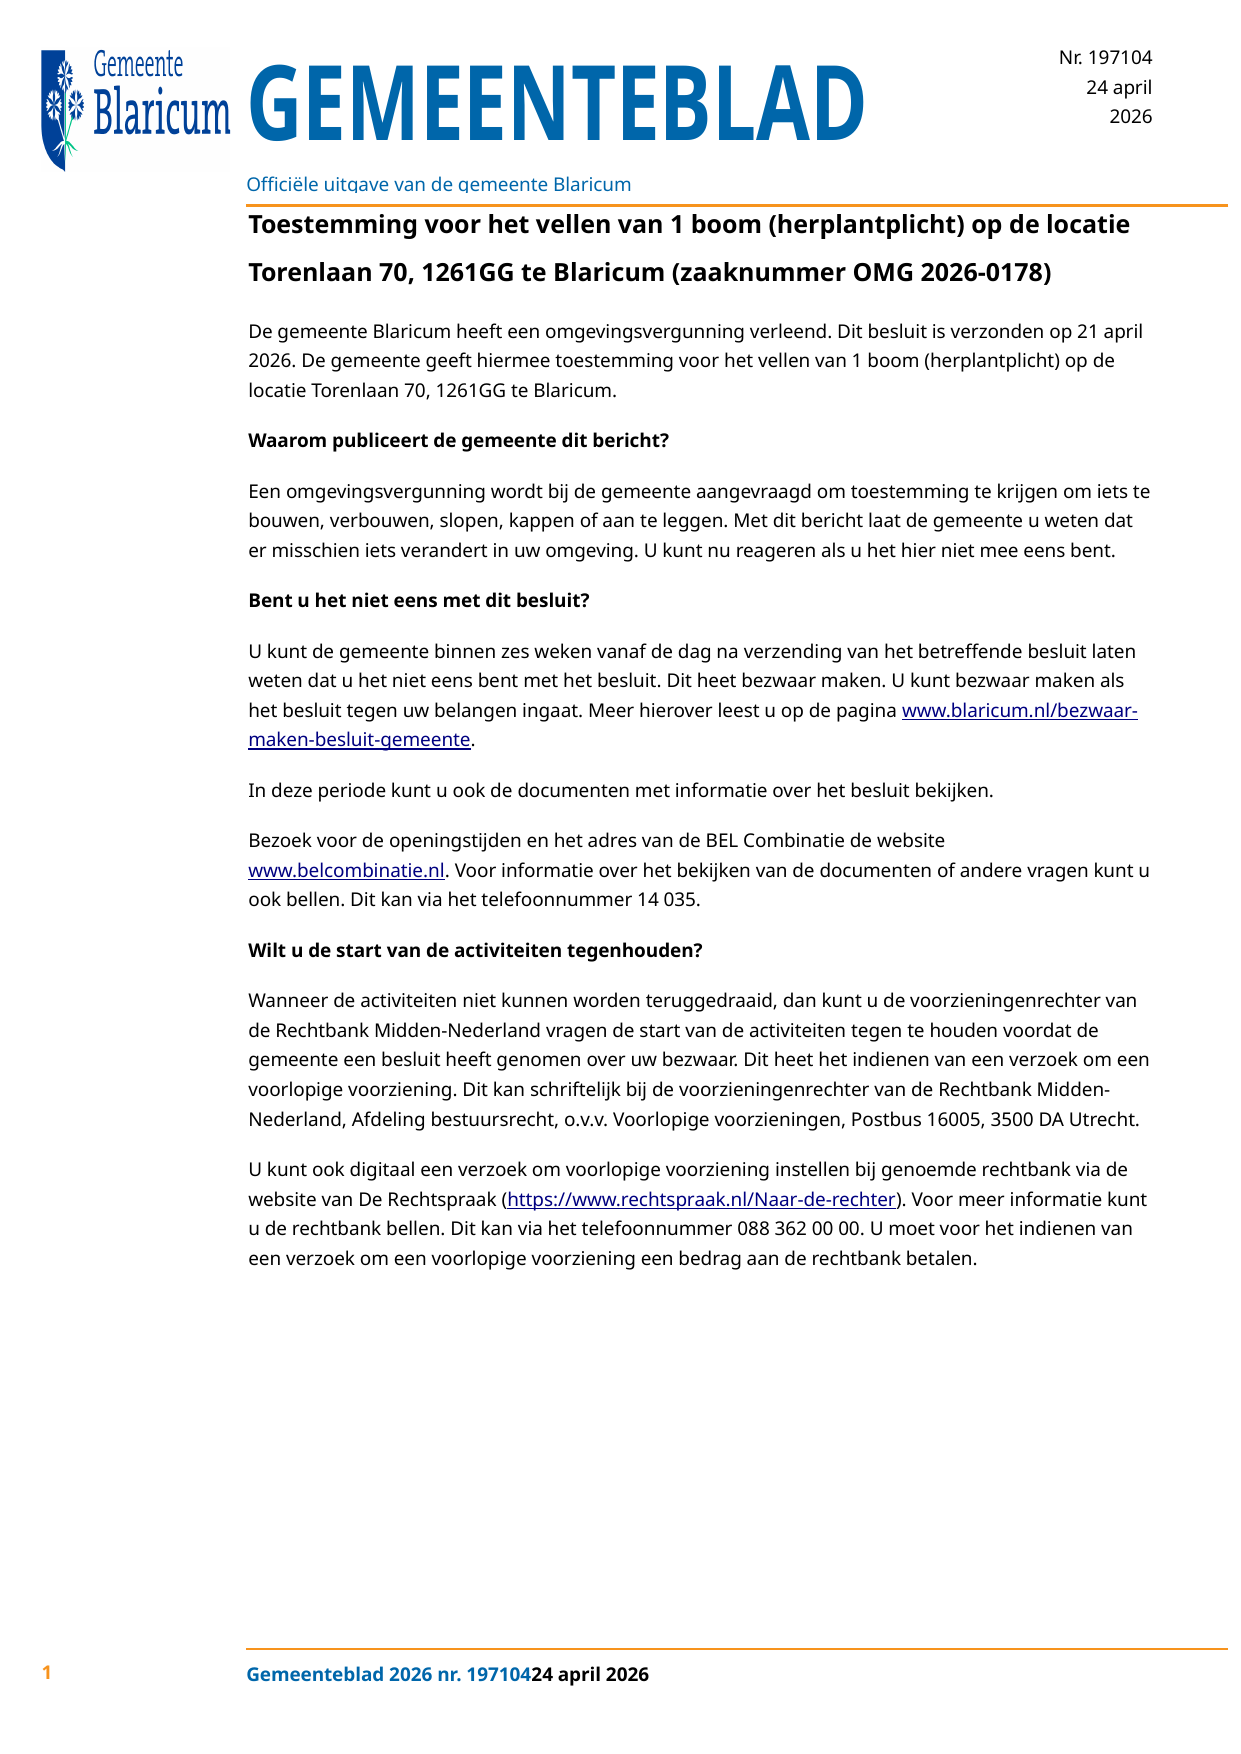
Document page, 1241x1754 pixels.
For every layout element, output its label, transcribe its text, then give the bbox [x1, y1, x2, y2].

text Bezoek voor de openingstijden en het adres van de BEL Combinatie de website www.belcombinatie.nl. Voor informatie over het bekijken van de documenten of andere vragen kunt u ook bellen. Dit kan via het telefoonnummer 14 035. [248, 827, 1152, 912]
text Wilt u de start van de activiteiten tegenhouden? [248, 937, 1152, 963]
text De gemeente Blaricum heeft een omgevingsvergunning verleend. Dit besluit is verzonden op 21 april 2026. De gemeente geeft hiermee toestemming voor het vellen van 1 boom (herplantplicht) op de locatie Torenlaan 70, 1261GG te Blaricum. [248, 318, 1152, 403]
text Toestemming voor het vellen van 1 boom (herplantplicht) op de locatie Torenlaan 70, 1261GG te Blaricum (zaaknummer OMG 2026-0178) [248, 207, 1152, 288]
picture [41, 47, 231, 172]
text Een omgevingsvergunning wordt bij de gemeente aangevraagd om toestemming te krijgen om iets te bouwen, verbouwen, slopen, kappen of aan te leggen. Met dit bericht laat de gemeente u weten dat er misschien iets verandert in uw omgeving. U kunt nu reageren als u het hier niet mee eens bent. [248, 478, 1152, 563]
text U kunt ook digitaal een verzoek om voorlopige voorziening instellen bij genoemde rechtbank via de website van De Rechtspraak (https://www.rechtspraak.nl/Naar-de-rechter). Voor meer informatie kunt u de rechtbank bellen. Dit kan via het telefoonnummer 088 362 00 00. U moet voor het indienen van een verzoek om een voorlopige voorziening een bedrag aan de rechtbank betalen. [248, 1156, 1152, 1271]
text In deze periode kunt u ook de documenten met informatie over het besluit bekijken. [248, 777, 1152, 803]
text Waarom publiceert de gemeente dit bericht? [248, 427, 1152, 453]
text Wanneer de activiteiten niet kunnen worden teruggedraaid, dan kunt u de voorzieningenrechter van de Rechtbank Midden-Nederland vragen de start van de activiteiten tegen te houden voordat de gemeente een besluit heeft genomen over uw bezwaar. Dit heet het indienen van een verzoek om een voorlopige voorziening. Dit kan schriftelijk bij de voorzieningenrechter van de Rechtbank Midden-Nederland, Afdeling bestuursrecht, o.v.v. Voorlopige voorzieningen, Postbus 16005, 3500 DA Utrecht. [248, 987, 1152, 1132]
text Bent u het niet eens met dit besluit? [248, 587, 1152, 613]
text U kunt de gemeente binnen zes weken vanaf de dag na verzending van het betreffende besluit laten weten dat u het niet eens bent met het besluit. Dit heet bezwaar maken. U kunt bezwaar maken als het besluit tegen uw belangen ingaat. Meer hierover leest u op de pagina www.blaricum.nl/bezwaar-maken-besluit-gemeente. [248, 638, 1152, 752]
